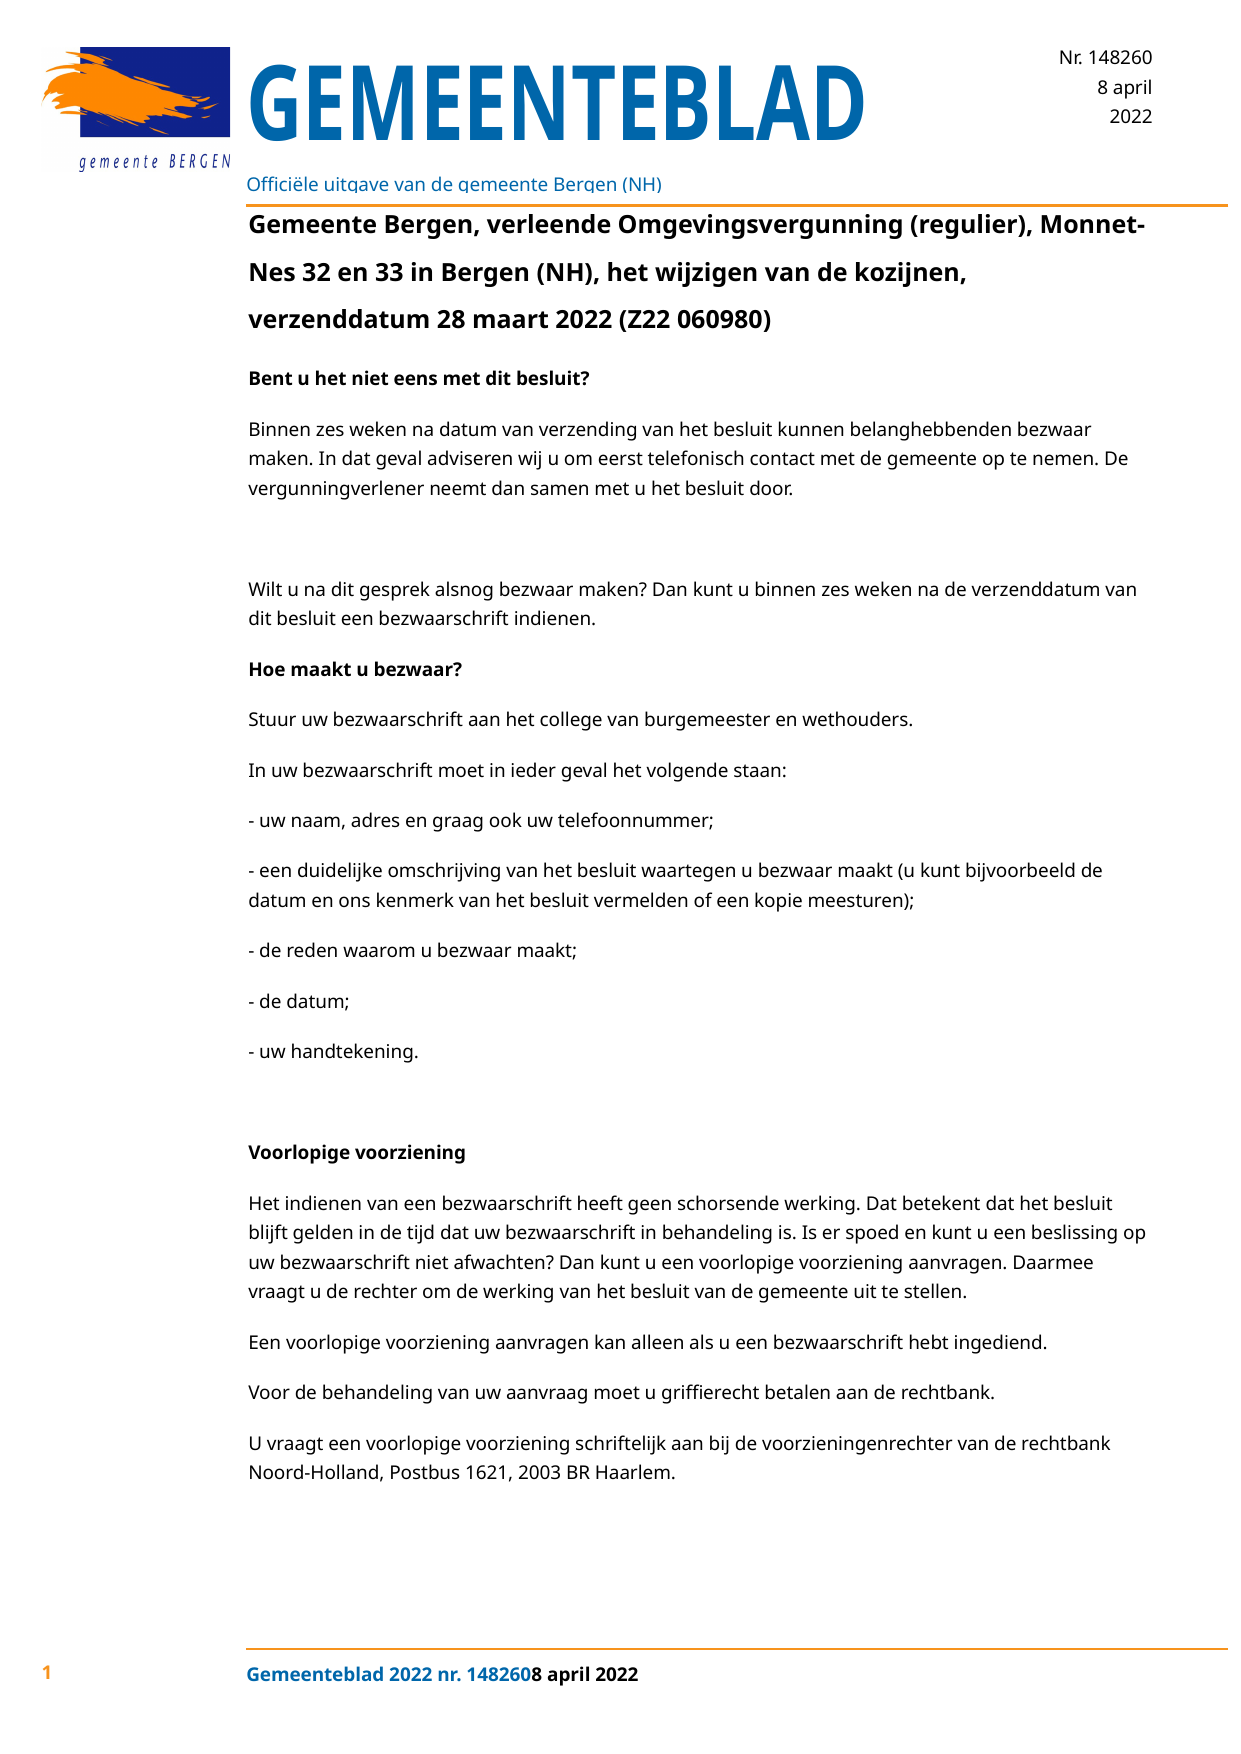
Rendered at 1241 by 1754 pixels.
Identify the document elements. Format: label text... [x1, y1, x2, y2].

text - uw naam, adres en graag ook uw telefoonnummer; [248, 807, 1152, 833]
picture [41, 47, 231, 172]
text Stuur uw bezwaarschrift aan het college van burgemeester en wethouders. [248, 706, 1152, 732]
text Hoe maakt u bezwaar? [248, 656, 1152, 682]
text U vraagt een voorlopige voorziening schriftelijk aan bij de voorzieningenrechter van de rechtbank Noord-Holland, Postbus 1621, 2003 BR Haarlem. [248, 1430, 1152, 1485]
text In uw bezwaarschrift moet in ieder geval het volgende staan: [248, 757, 1152, 782]
text - de datum; [248, 988, 1152, 1014]
text Gemeente Bergen, verleende Omgevingsvergunning (regulier), Monnet-Nes 32 en 33 in Bergen (NH), het wijzigen van de kozijnen, verzenddatum 28 maart 2022 (Z22 060980) [248, 207, 1152, 336]
text - de reden waarom u bezwaar maakt; [248, 938, 1152, 963]
text Voorlopige voorziening [248, 1139, 1152, 1165]
text - uw handtekening. [248, 1038, 1152, 1064]
text Binnen zes weken na datum van verzending van het besluit kunnen belanghebbenden bezwaar maken. In dat geval adviseren wij u om eerst telefonisch contact met de gemeente op te nemen. De vergunningverlener neemt dan samen met u het besluit door. [248, 416, 1152, 501]
text Wilt u na dit gesprek alsnog bezwaar maken? Dan kunt u binnen zes weken na de verzenddatum van dit besluit een bezwaarschrift indienen. [248, 576, 1152, 631]
text Het indienen van een bezwaarschrift heeft geen schorsende werking. Dat betekent dat het besluit blijft gelden in de tijd dat uw bezwaarschrift in behandeling is. Is er spoed en kunt u een beslissing op uw bezwaarschrift niet afwachten? Dan kunt u een voorlopige voorziening aanvragen. Daarmee vraagt u de rechter om de werking van het besluit van de gemeente uit te stellen. [248, 1190, 1152, 1304]
text Een voorlopige voorziening aanvragen kan alleen als u een bezwaarschrift hebt ingediend. [248, 1329, 1152, 1354]
text Bent u het niet eens met dit besluit? [248, 366, 1152, 391]
text - een duidelijke omschrijving van het besluit waartegen u bezwaar maakt (u kunt bijvoorbeeld de datum en ons kenmerk van het besluit vermelden of een kopie meesturen); [248, 858, 1152, 913]
text Voor de behandeling van uw aanvraag moet u griffierecht betalen aan de rechtbank. [248, 1379, 1152, 1405]
